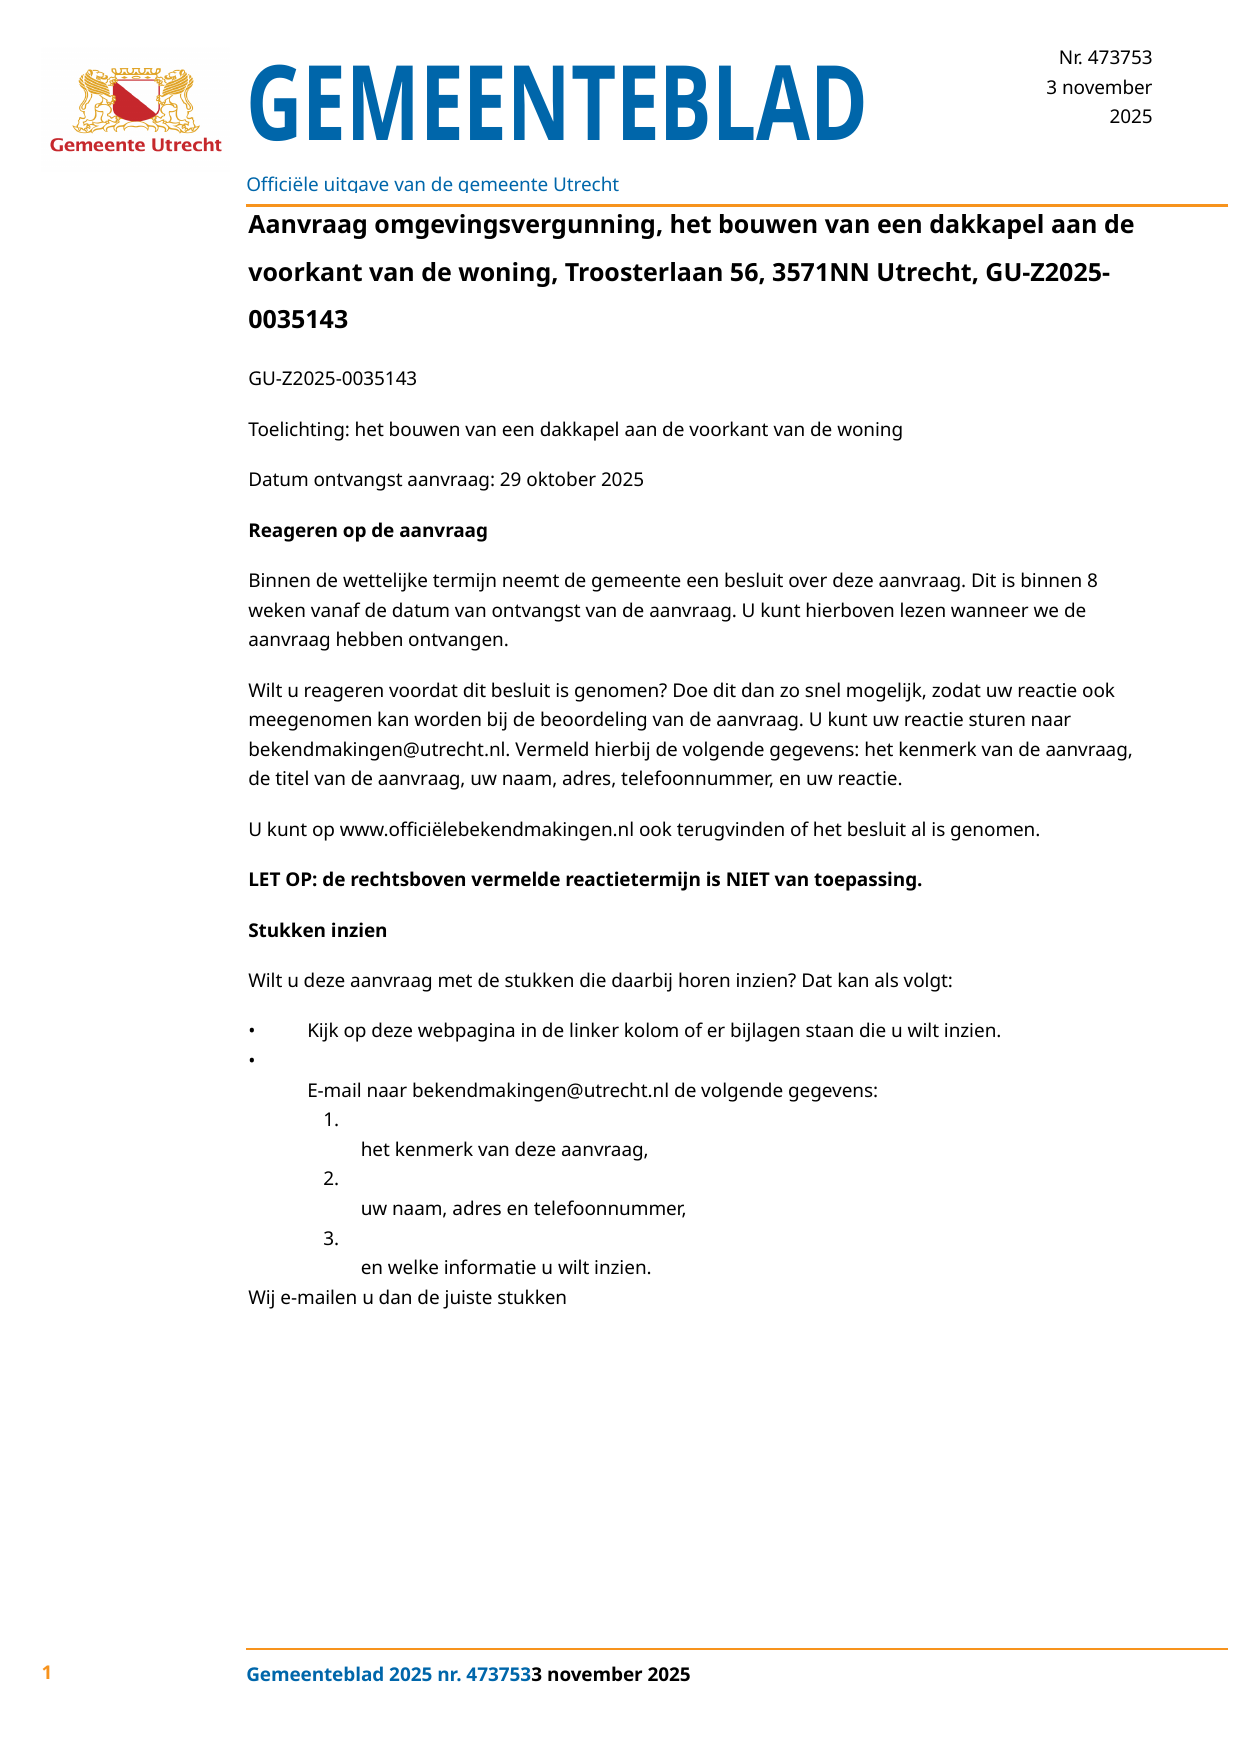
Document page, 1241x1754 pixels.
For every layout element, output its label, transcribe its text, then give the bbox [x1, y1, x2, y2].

text Datum ontvangst aanvraag: 29 oktober 2025 [248, 466, 1152, 492]
text Aanvraag omgevingsvergunning, het bouwen van een dakkapel aan de voorkant van de woning, Troosterlaan 56, 3571NN Utrecht, GU-Z2025-0035143 [248, 207, 1152, 336]
text Wilt u reageren voordat dit besluit is genomen? Doe dit dan zo snel mogelijk, zodat uw reactie ook meegenomen kan worden bij de beoordeling van de aanvraag. U kunt uw reactie sturen naar bekendmakingen@utrecht.nl. Vermeld hierbij de volgende gegevens: het kenmerk van de aanvraag, de titel van de aanvraag, uw naam, adres, telefoonnummer, en uw reactie. [248, 677, 1152, 791]
list Kijk op deze webpagina in de linker kolom of er bijlagen staan die u wilt inzien. [248, 1018, 1152, 1043]
text LET OP: de rechtsboven vermelde reactietermijn is NIET van toepassing. [248, 866, 1152, 892]
picture [41, 47, 231, 172]
text Toelichting: het bouwen van een dakkapel aan de voorkant van de woning [248, 416, 1152, 442]
text Wij e-mailen u dan de juiste stukken [248, 1284, 1152, 1309]
text Wilt u deze aanvraag met de stukken die daarbij horen inzien? Dat kan als volgt: [248, 967, 1152, 993]
text U kunt op www.officiëlebekendmakingen.nl ook terugvinden of het besluit al is genomen. [248, 816, 1152, 842]
text GU-Z2025-0035143 [248, 366, 1152, 391]
list het kenmerk van deze aanvraag, [323, 1136, 1152, 1162]
text Stukken inzien [248, 917, 1152, 942]
list en welke informatie u wilt inzien. [323, 1254, 1152, 1280]
list uw naam, adres en telefoonnummer, [323, 1195, 1152, 1221]
text Reageren op de aanvraag [248, 517, 1152, 542]
text Binnen de wettelijke termijn neemt de gemeente een besluit over deze aanvraag. Dit is binnen 8 weken vanaf de datum van ontvangst van de aanvraag. U kunt hierboven lezen wanneer we de aanvraag hebben ontvangen. [248, 567, 1152, 652]
list E-mail naar bekendmakingen@utrecht.nl de volgende gegevens: [248, 1077, 1152, 1102]
